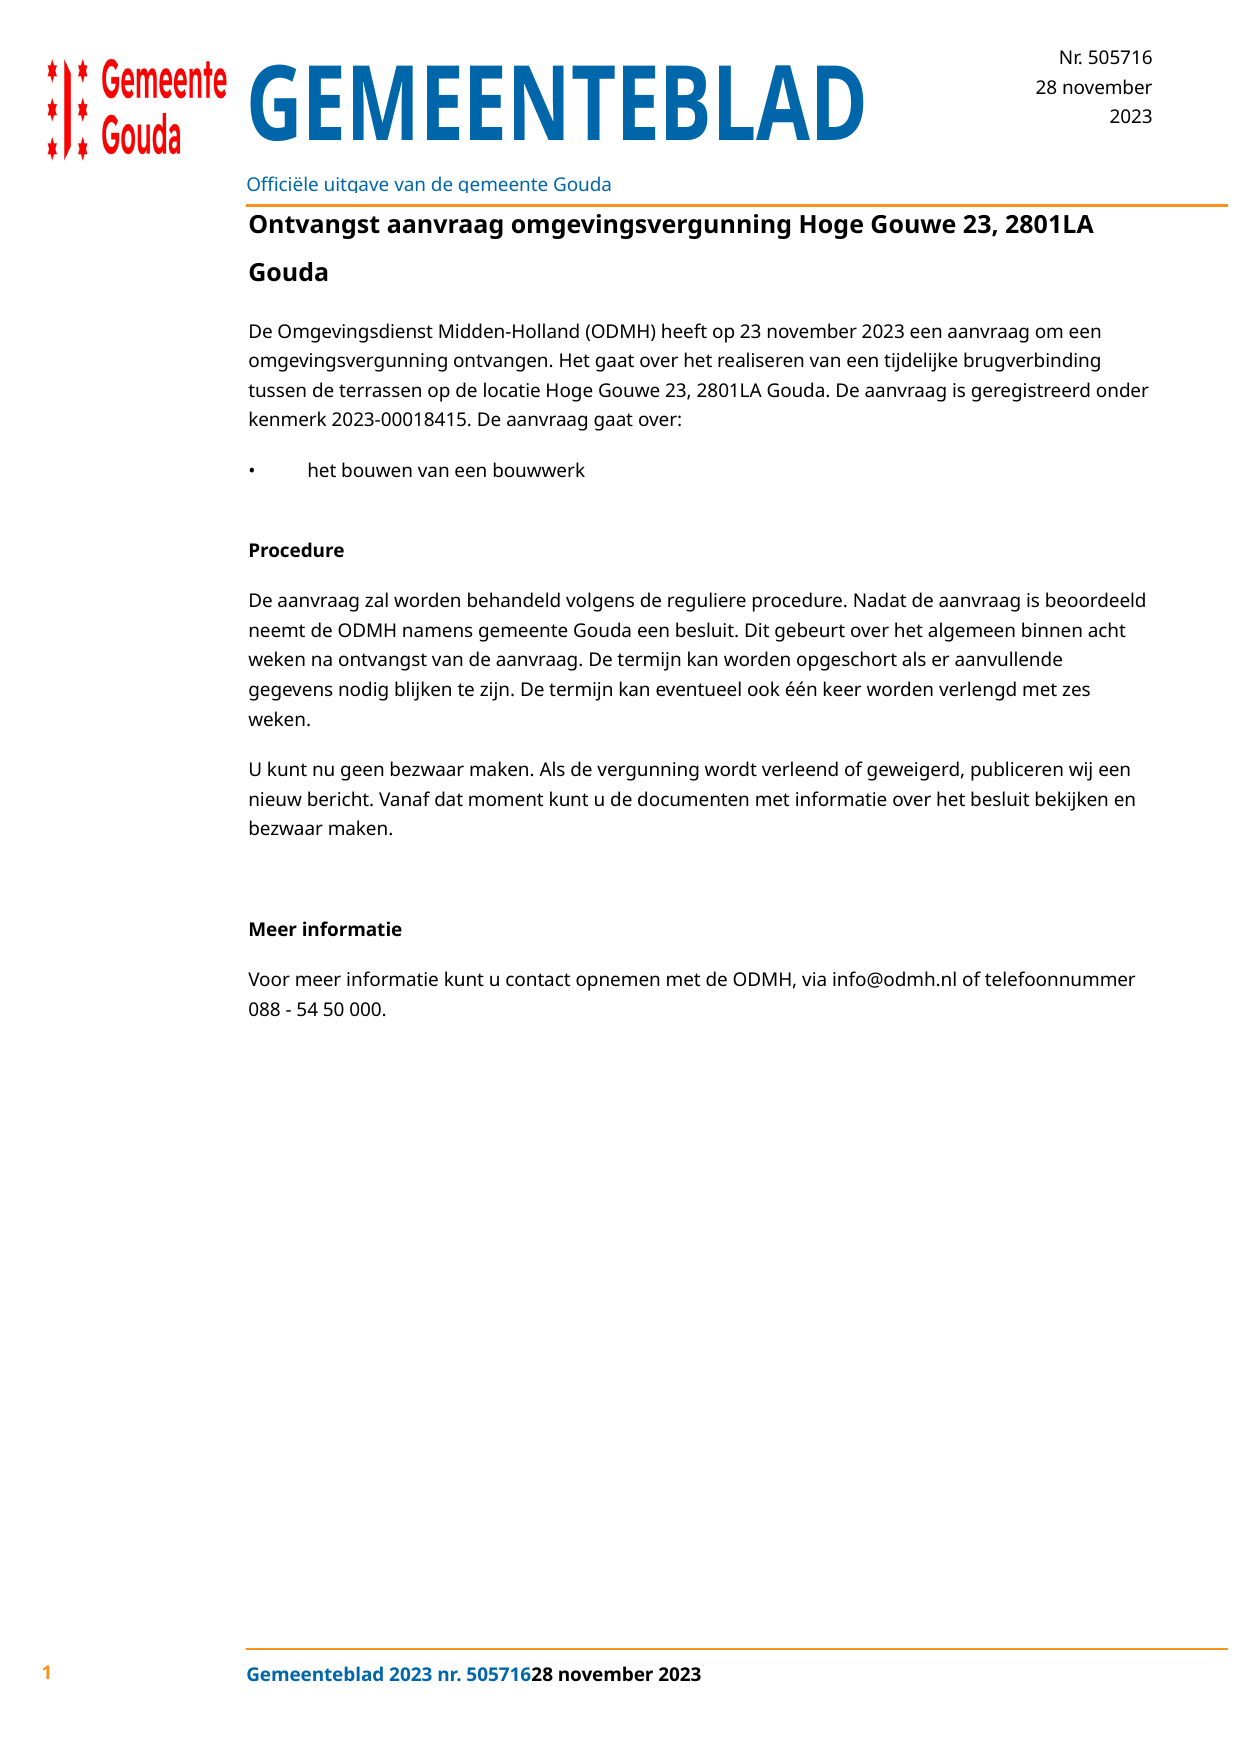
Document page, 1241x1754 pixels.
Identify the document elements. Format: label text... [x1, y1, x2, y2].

text De aanvraag zal worden behandeld volgens de reguliere procedure. Nadat de aanvraag is beoordeeld neemt de ODMH namens gemeente Gouda een besluit. Dit gebeurt over het algemeen binnen acht weken na ontvangst van de aanvraag. De termijn kan worden opgeschort als er aanvullende gegevens nodig blijken te zijn. De termijn kan eventueel ook één keer worden verlengd met zes weken. [248, 587, 1152, 732]
text U kunt nu geen bezwaar maken. Als de vergunning wordt verleend of geweigerd, publiceren wij een nieuw bericht. Vanaf dat moment kunt u de documenten met informatie over het besluit bekijken en bezwaar maken. [248, 756, 1152, 841]
list het bouwen van een bouwwerk [248, 457, 1152, 483]
text Ontvangst aanvraag omgevingsvergunning Hoge Gouwe 23, 2801LA Gouda [248, 207, 1152, 288]
text Meer informatie [248, 916, 1152, 942]
text De Omgevingsdienst Midden-Holland (ODMH) heeft op 23 november 2023 een aanvraag om een omgevingsvergunning ontvangen. Het gaat over het realiseren van een tijdelijke brugverbinding tussen de terrassen op de locatie Hoge Gouwe 23, 2801LA Gouda. De aanvraag is geregistreerd onder kenmerk 2023-00018415. De aanvraag gaat over: [248, 318, 1152, 432]
picture [41, 47, 231, 172]
text Voor meer informatie kunt u contact opnemen met de ODMH, via info@odmh.nl of telefoonnummer 088 - 54 50 000. [248, 967, 1152, 1022]
text Procedure [248, 537, 1152, 563]
